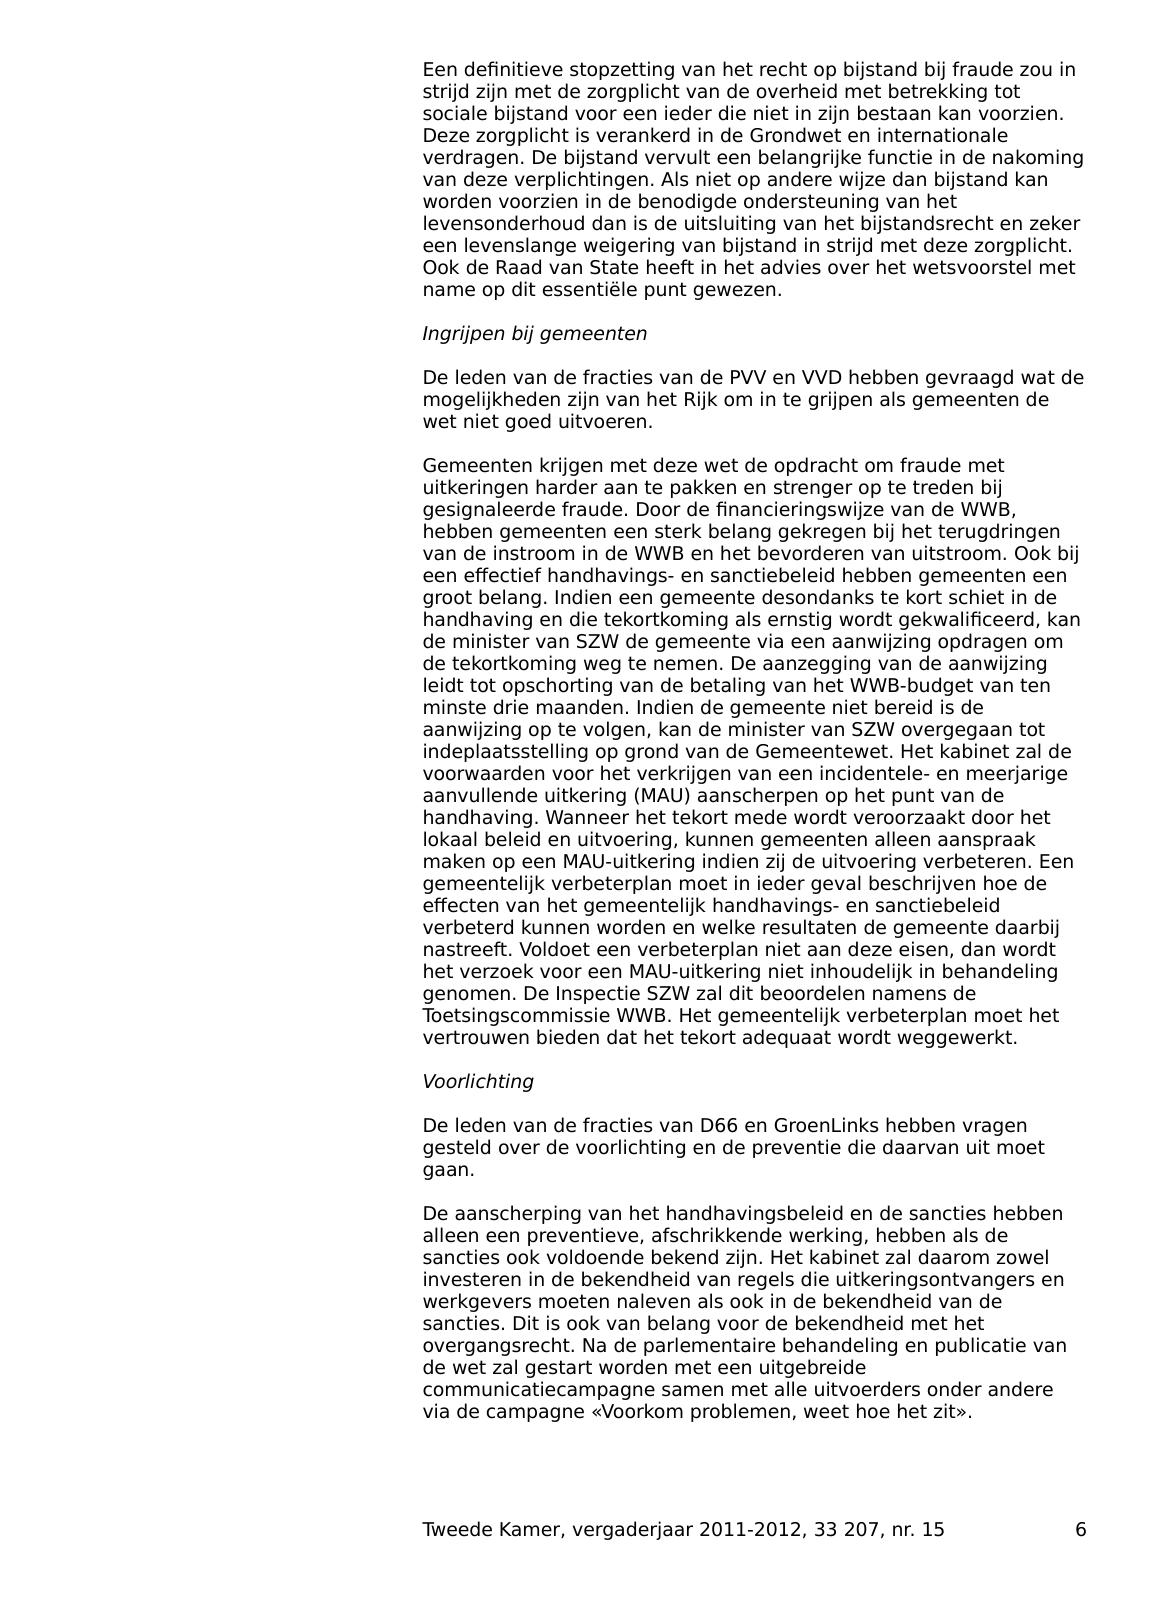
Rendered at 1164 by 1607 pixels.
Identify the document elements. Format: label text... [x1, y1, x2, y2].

text Een definitieve stopzetting van het recht op bijstand bij fraude zou in strijd zijn met de zorgplicht van de overheid met betrekking tot sociale bijstand voor een ieder die niet in zijn bestaan kan voorzien. Deze zorgplicht is verankerd in de Grondwet en internationale verdragen. De bijstand vervult een belangrijke functie in de nakoming van deze verplichtingen. Als niet op andere wijze dan bijstand kan worden voorzien in de benodigde ondersteuning van het levensonderhoud dan is de uitsluiting van het bijstandsrecht en zeker een levenslange weigering van bijstand in strijd met deze zorgplicht. Ook de Raad van State heeft in het advies over het wetsvoorstel met name op dit essentiële punt gewezen. [422, 59, 1087, 301]
subtitle Ingrijpen bij gemeenten [422, 323, 1087, 345]
text De leden van de fracties van D66 en GroenLinks hebben vragen gesteld over de voorlichting en de preventie die daarvan uit moet gaan. [422, 1115, 1087, 1181]
subtitle Voorlichting [422, 1071, 1087, 1093]
text De leden van de fracties van de PVV en VVD hebben gevraagd wat de mogelijkheden zijn van het Rijk om in te grijpen als gemeenten de wet niet goed uitvoeren. [422, 367, 1087, 433]
text De aanscherping van het handhavingsbeleid en de sancties hebben alleen een preventieve, afschrikkende werking, hebben als de sancties ook voldoende bekend zijn. Het kabinet zal daarom zowel investeren in de bekendheid van regels die uitkeringsontvangers en werkgevers moeten naleven als ook in de bekendheid van de sancties. Dit is ook van belang voor de bekendheid met het overgangsrecht. Na de parlementaire behandeling en publicatie van de wet zal gestart worden met een uitgebreide communicatiecampagne samen met alle uitvoerders onder andere via de campagne «Voorkom problemen, weet hoe het zit». [422, 1203, 1087, 1423]
text Gemeenten krijgen met deze wet de opdracht om fraude met uitkeringen harder aan te pakken en strenger op te treden bij gesignaleerde fraude. Door de financieringswijze van de WWB, hebben gemeenten een sterk belang gekregen bij het terugdringen van de instroom in de WWB en het bevorderen van uitstroom. Ook bij een effectief handhavings- en sanctiebeleid hebben gemeenten een groot belang. Indien een gemeente desondanks te kort schiet in de handhaving en die tekortkoming als ernstig wordt gekwalificeerd, kan de minister van SZW de gemeente via een aanwijzing opdragen om de tekortkoming weg te nemen. De aanzegging van de aanwijzing leidt tot opschorting van de betaling van het WWB-budget van ten minste drie maanden. Indien de gemeente niet bereid is de aanwijzing op te volgen, kan de minister van SZW overgegaan tot indeplaatsstelling op grond van de Gemeentewet. Het kabinet zal de voorwaarden voor het verkrijgen van een incidentele- en meerjarige aanvullende uitkering (MAU) aanscherpen op het punt van de handhaving. Wanneer het tekort mede wordt veroorzaakt door het lokaal beleid en uitvoering, kunnen gemeenten alleen aanspraak maken op een MAU-uitkering indien zij de uitvoering verbeteren. Een gemeentelijk verbeterplan moet in ieder geval beschrijven hoe de effecten van het gemeentelijk handhavings- en sanctiebeleid verbeterd kunnen worden en welke resultaten de gemeente daarbij nastreeft. Voldoet een verbeterplan niet aan deze eisen, dan wordt het verzoek voor een MAU-uitkering niet inhoudelijk in behandeling genomen. De Inspectie SZW zal dit beoordelen namens de Toetsingscommissie WWB. Het gemeentelijk verbeterplan moet het vertrouwen bieden dat het tekort adequaat wordt weggewerkt. [422, 455, 1087, 1049]
